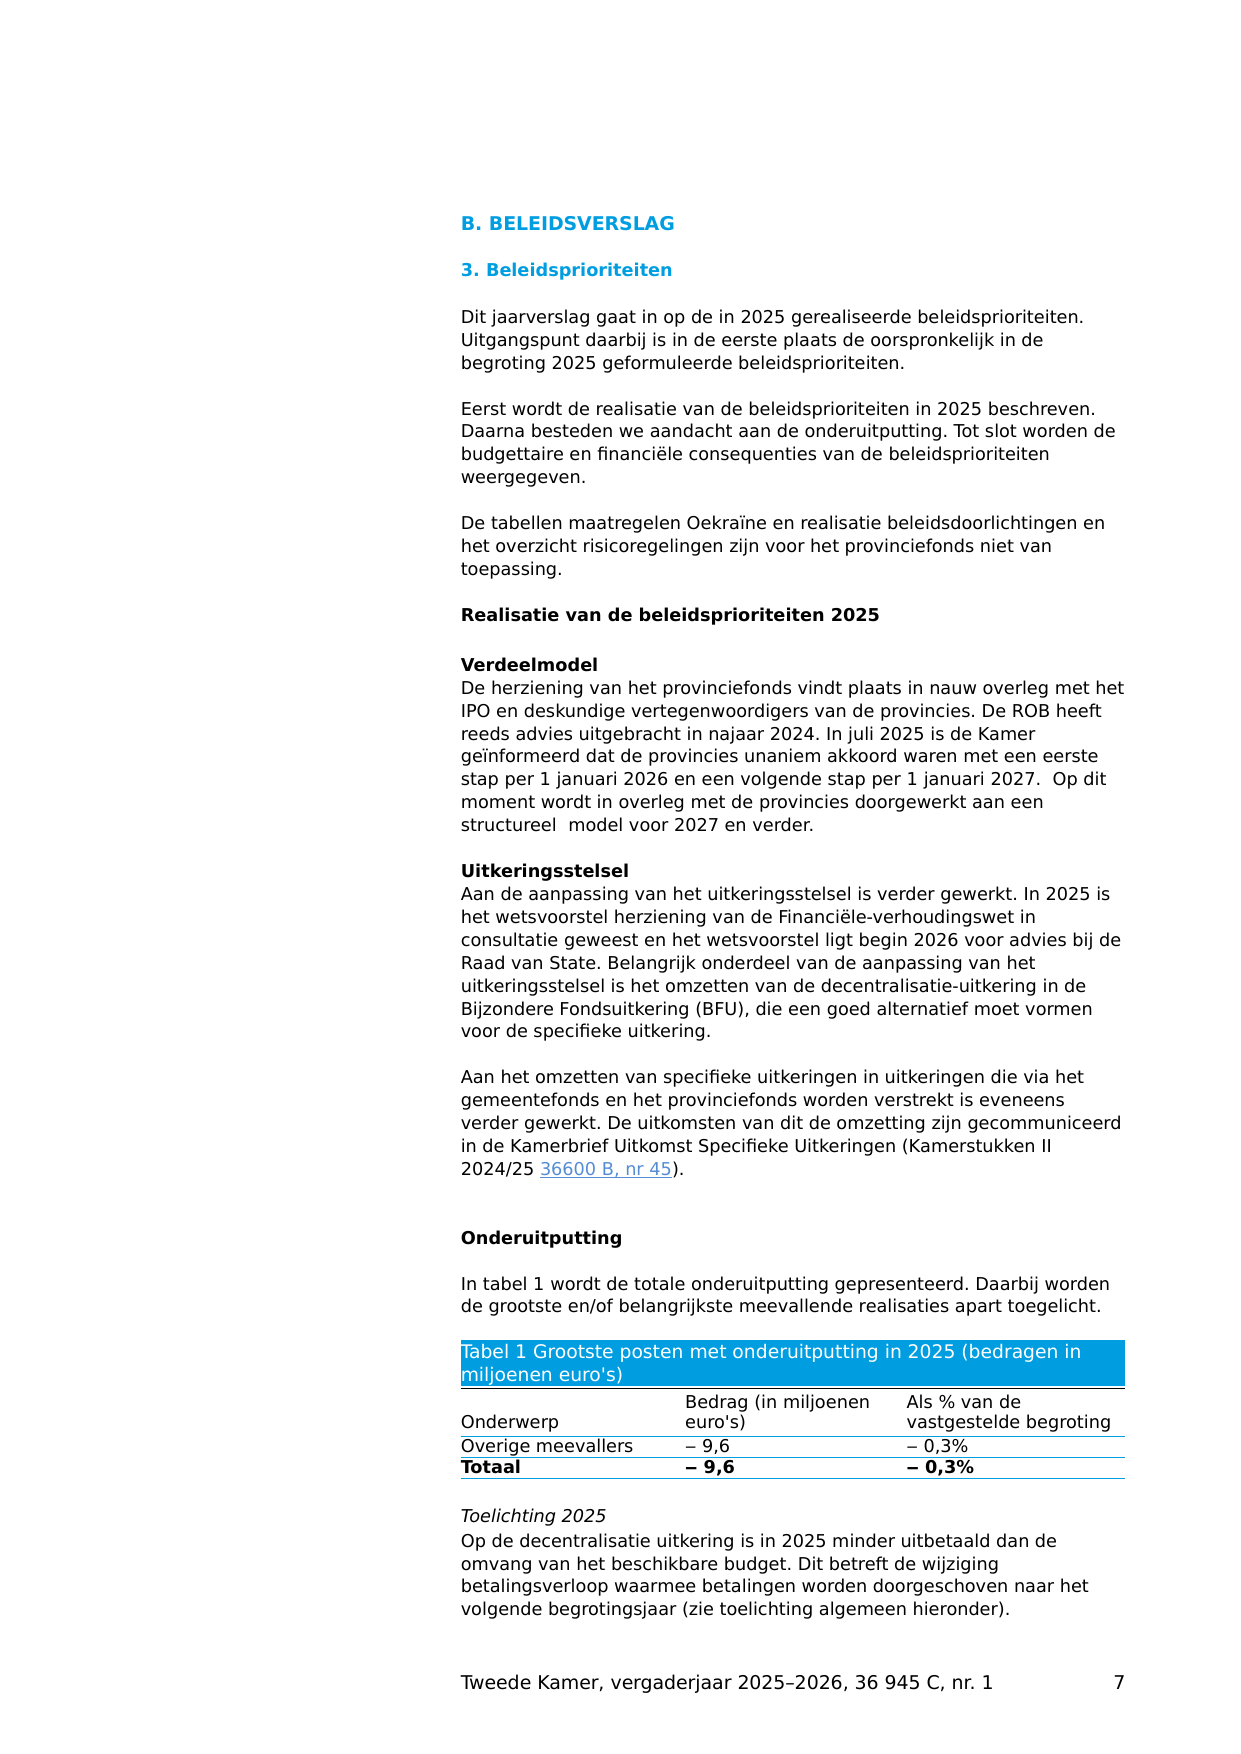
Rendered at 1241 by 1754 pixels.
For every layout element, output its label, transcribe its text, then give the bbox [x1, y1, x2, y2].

text Op de decentralisatie uitkering is in 2025 minder uitbetaald dan de omvang van het beschikbare budget. Dit betreft de wijziging betalingsverloop waarmee betalingen worden doorgeschoven naar het volgende begrotingsjaar (zie toelichting algemeen hieronder). [461, 1529, 1125, 1620]
text Toelichting 2025 [461, 1504, 1125, 1527]
table_cell Als % van de vastgestelde begroting [904, 1389, 1125, 1436]
table_cell ‒ 0,3% [904, 1458, 1125, 1478]
table_cell ‒ 0,3% [904, 1437, 1125, 1457]
text Aan het omzetten van specifieke uitkeringen in uitkeringen die via het gemeentefonds en het provinciefonds worden verstrekt is eveneens verder gewerkt. De uitkomsten van dit de omzetting zijn gecommuniceerd in de Kamerbrief Uitkomst Specifieke Uitkeringen (Kamerstukken II 2024/25 36600 B, nr 45). [461, 1065, 1125, 1203]
text Onderuitputting [461, 1226, 1125, 1249]
title B. Beleidsverslag [461, 213, 1125, 235]
title 3. Beleidsprioriteiten [461, 258, 1125, 281]
text Dit jaarverslag gaat in op de in 2025 gerealiseerde beleidsprioriteiten. Uitgangspunt daarbij is in de eerste plaats de oorspronkelijk in de begroting 2025 geformuleerde beleidsprioriteiten. [461, 305, 1125, 374]
table_cell Onderwerp [461, 1389, 682, 1436]
text Verdeelmodel De herziening van het provinciefonds vindt plaats in nauw overleg met het IPO en deskundige vertegenwoordigers van de provincies. De ROB heeft reeds advies uitgebracht in najaar 2024. In juli 2025 is de Kamer geïnformeerd dat de provincies unaniem akkoord waren met een eerste stap per 1 januari 2026 en een volgende stap per 1 januari 2027. Op dit moment wordt in overleg met de provincies doorgewerkt aan een structureel model voor 2027 en verder. Uitkeringsstelsel Aan de aanpassing van het uitkeringsstelsel is verder gewerkt. In 2025 is het wetsvoorstel herziening van de Financiële-verhoudingswet in consultatie geweest en het wetsvoorstel ligt begin 2026 voor advies bij de Raad van State. Belangrijk onderdeel van de aanpassing van het uitkeringsstelsel is het omzetten van de decentralisatie-uitkering in de Bijzondere Fondsuitkering (BFU), die een goed alternatief moet vormen voor de specifieke uitkering. [461, 653, 1125, 1042]
text Eerst wordt de realisatie van de beleidsprioriteiten in 2025 beschreven. Daarna besteden we aandacht aan de onderuitputting. Tot slot worden de budgettaire en financiële consequenties van de beleidsprioriteiten weergegeven. [461, 397, 1125, 488]
table_cell Bedrag (in miljoenen euro's) [682, 1389, 903, 1436]
table_cell ‒ 9,6 [682, 1458, 903, 1478]
text In tabel 1 wordt de totale onderuitputting gepresenteerd. Daarbij worden de grootste en/of belangrijkste meevallende realisaties apart toegelicht. [461, 1272, 1125, 1317]
table_cell Totaal [461, 1458, 682, 1478]
table_cell Overige meevallers [461, 1437, 682, 1457]
text De tabellen maatregelen Oekraïne en realisatie beleidsdoorlichtingen en het overzicht risicoregelingen zijn voor het provinciefonds niet van toepassing. [461, 511, 1125, 580]
text Realisatie van de beleidsprioriteiten 2025 [461, 603, 1125, 626]
table_cell ‒ 9,6 [682, 1437, 903, 1457]
